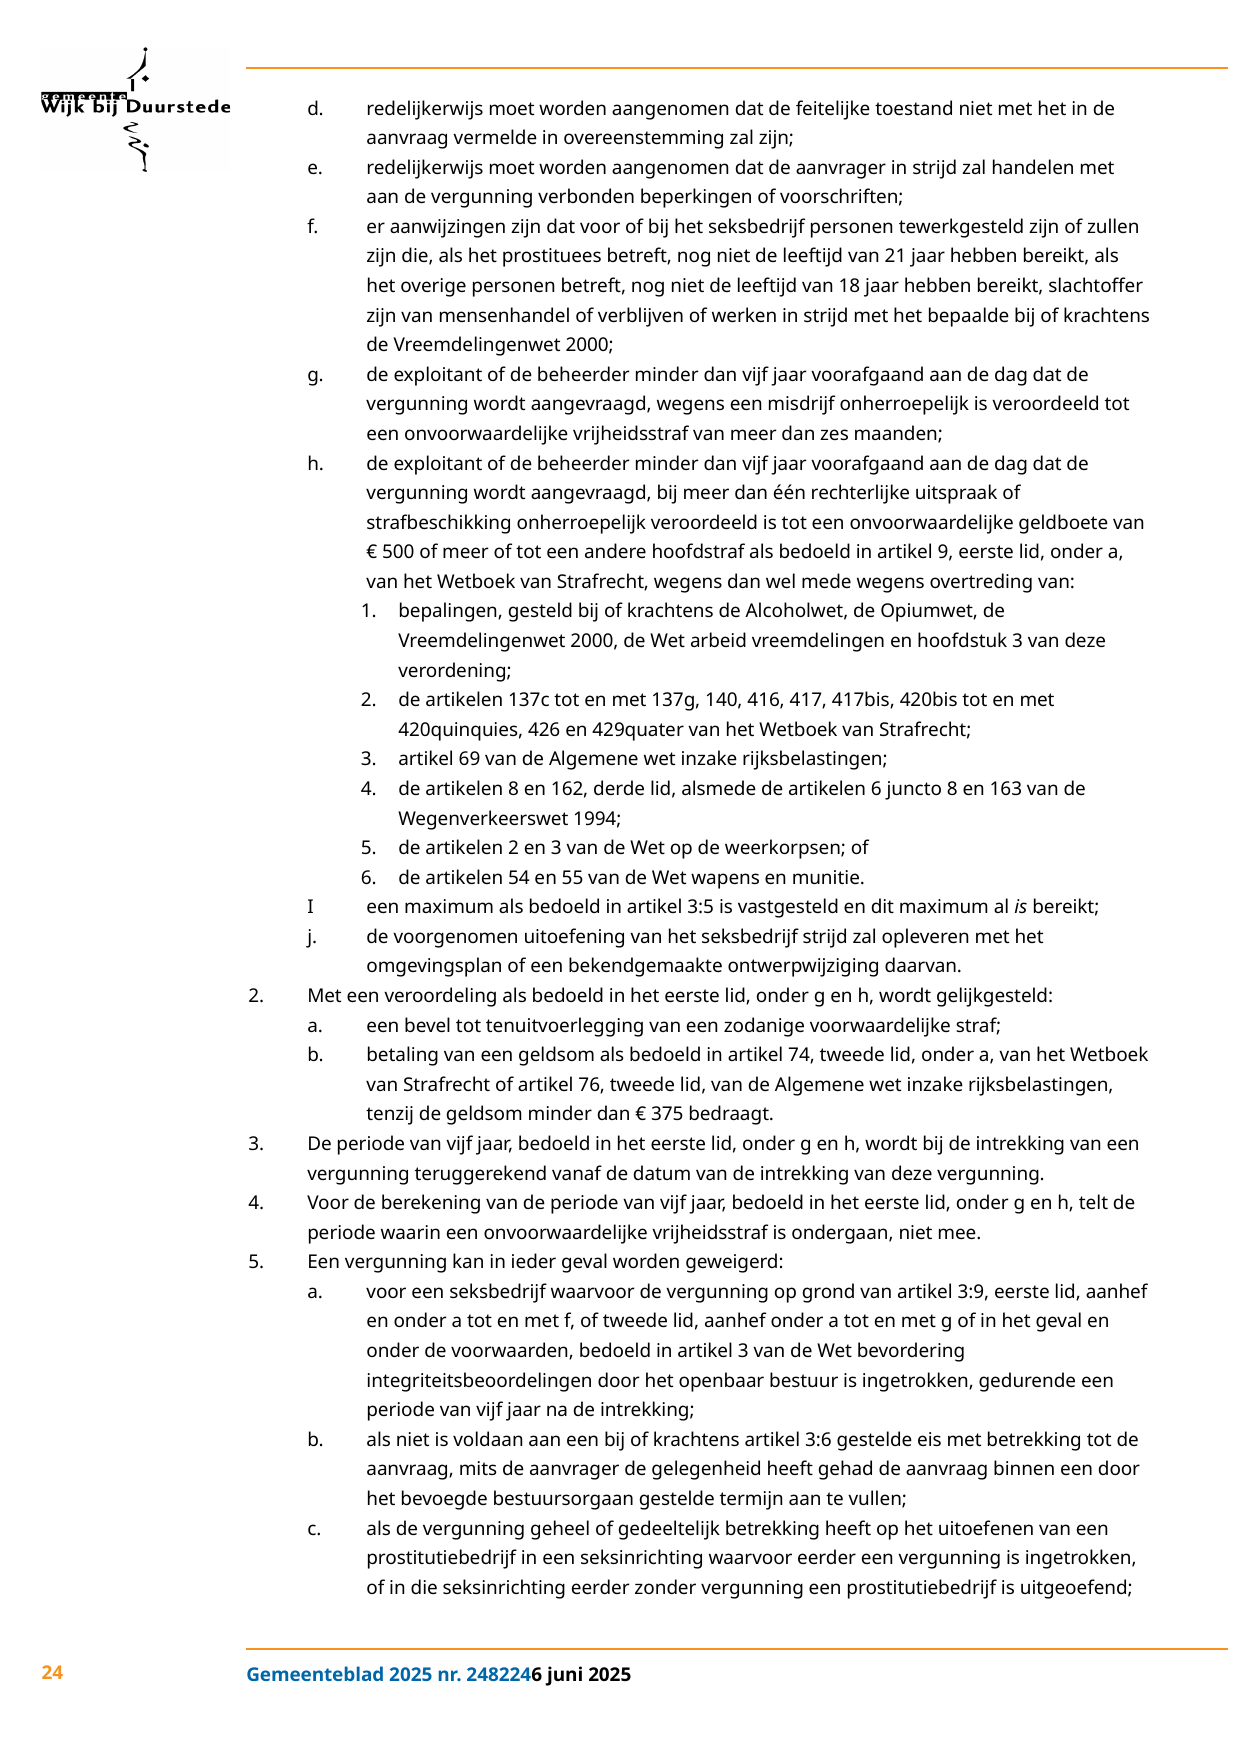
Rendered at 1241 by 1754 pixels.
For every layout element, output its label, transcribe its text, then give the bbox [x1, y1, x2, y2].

list de artikelen 8 en 162, derde lid, alsmede de artikelen 6 juncto 8 en 163 van de Wegenverkeerswet 1994; [361, 775, 1152, 831]
list Voor de berekening van de periode van vijf jaar, bedoeld in het eerste lid, onder g en h, telt de periode waarin een onvoorwaardelijke vrijheidsstraf is ondergaan, niet mee. [248, 1189, 1152, 1245]
list als de vergunning geheel of gedeeltelijk betrekking heeft op het uitoefenen van een prostitutiebedrijf in een seksinrichting waarvoor eerder een vergunning is ingetrokken, of in die seksinrichting eerder zonder vergunning een prostitutiebedrijf is uitgeoefend; [307, 1515, 1152, 1600]
list de artikelen 54 en 55 van de Wet wapens en munitie. [361, 864, 1152, 890]
list redelijkerwijs moet worden aangenomen dat de feitelijke toestand niet met het in de aanvraag vermelde in overeenstemming zal zijn; [307, 95, 1152, 150]
list Een vergunning kan in ieder geval worden geweigerd: [248, 1248, 1152, 1274]
list voor een seksbedrijf waarvoor de vergunning op grond van artikel 3:9, eerste lid, aanhef en onder a tot en met f, of tweede lid, aanhef onder a tot en met g of in het geval en onder de voorwaarden, bedoeld in artikel 3 van de Wet bevordering integriteitsbeoordelingen door het openbaar bestuur is ingetrokken, gedurende een periode van vijf jaar na de intrekking; [307, 1278, 1152, 1422]
list de exploitant of de beheerder minder dan vijf jaar voorafgaand aan de dag dat de vergunning wordt aangevraagd, wegens een misdrijf onherroepelijk is veroordeeld tot een onvoorwaardelijke vrijheidsstraf van meer dan zes maanden; [307, 361, 1152, 446]
list redelijkerwijs moet worden aangenomen dat de aanvrager in strijd zal handelen met aan de vergunning verbonden beperkingen of voorschriften; [307, 154, 1152, 209]
list de artikelen 137c tot en met 137g, 140, 416, 417, 417bis, 420bis tot en met 420quinquies, 426 en 429quater van het Wetboek van Strafrecht; [361, 686, 1152, 742]
list betaling van een geldsom als bedoeld in artikel 74, tweede lid, onder a, van het Wetboek van Strafrecht of artikel 76, tweede lid, van de Algemene wet inzake rijksbelastingen, tenzij de geldsom minder dan € 375 bedraagt. [307, 1041, 1152, 1126]
list de voorgenomen uitoefening van het seksbedrijf strijd zal opleveren met het omgevingsplan of een bekendgemaakte ontwerpwijziging daarvan. [307, 923, 1152, 978]
list als niet is voldaan aan een bij of krachtens artikel 3:6 gestelde eis met betrekking tot de aanvraag, mits de aanvrager de gelegenheid heeft gehad de aanvraag binnen een door het bevoegde bestuursorgaan gestelde termijn aan te vullen; [307, 1426, 1152, 1511]
list een bevel tot tenuitvoerlegging van een zodanige voorwaardelijke straf; [307, 1012, 1152, 1038]
list de artikelen 2 en 3 van de Wet op de weerkorpsen; of [361, 834, 1152, 860]
list bepalingen, gesteld bij of krachtens de Alcoholwet, de Opiumwet, de Vreemdelingenwet 2000, de Wet arbeid vreemdelingen en hoofdstuk 3 van deze verordening; [361, 598, 1152, 683]
picture [41, 47, 231, 172]
list artikel 69 van de Algemene wet inzake rijksbelastingen; [361, 746, 1152, 771]
list er aanwijzingen zijn dat voor of bij het seksbedrijf personen tewerkgesteld zijn of zullen zijn die, als het prostituees betreft, nog niet de leeftijd van 21 jaar hebben bereikt, als het overige personen betreft, nog niet de leeftijd van 18 jaar hebben bereikt, slachtoffer zijn van mensenhandel of verblijven of werken in strijd met het bepaalde bij of krachtens de Vreemdelingenwet 2000; [307, 213, 1152, 357]
list Met een veroordeling als bedoeld in het eerste lid, onder g en h, wordt gelijkgesteld: [248, 982, 1152, 1008]
list de exploitant of de beheerder minder dan vijf jaar voorafgaand aan de dag dat de vergunning wordt aangevraagd, bij meer dan één rechterlijke uitspraak of strafbeschikking onherroepelijk veroordeeld is tot een onvoorwaardelijke geldboete van € 500 of meer of tot een andere hoofdstraf als bedoeld in artikel 9, eerste lid, onder a, van het Wetboek van Strafrecht, wegens dan wel mede wegens overtreding van: [307, 450, 1152, 594]
list een maximum als bedoeld in artikel 3:5 is vastgesteld en dit maximum al is bereikt; [307, 893, 1152, 919]
list De periode van vijf jaar, bedoeld in het eerste lid, onder g en h, wordt bij de intrekking van een vergunning teruggerekend vanaf de datum van de intrekking van deze vergunning. [248, 1130, 1152, 1186]
